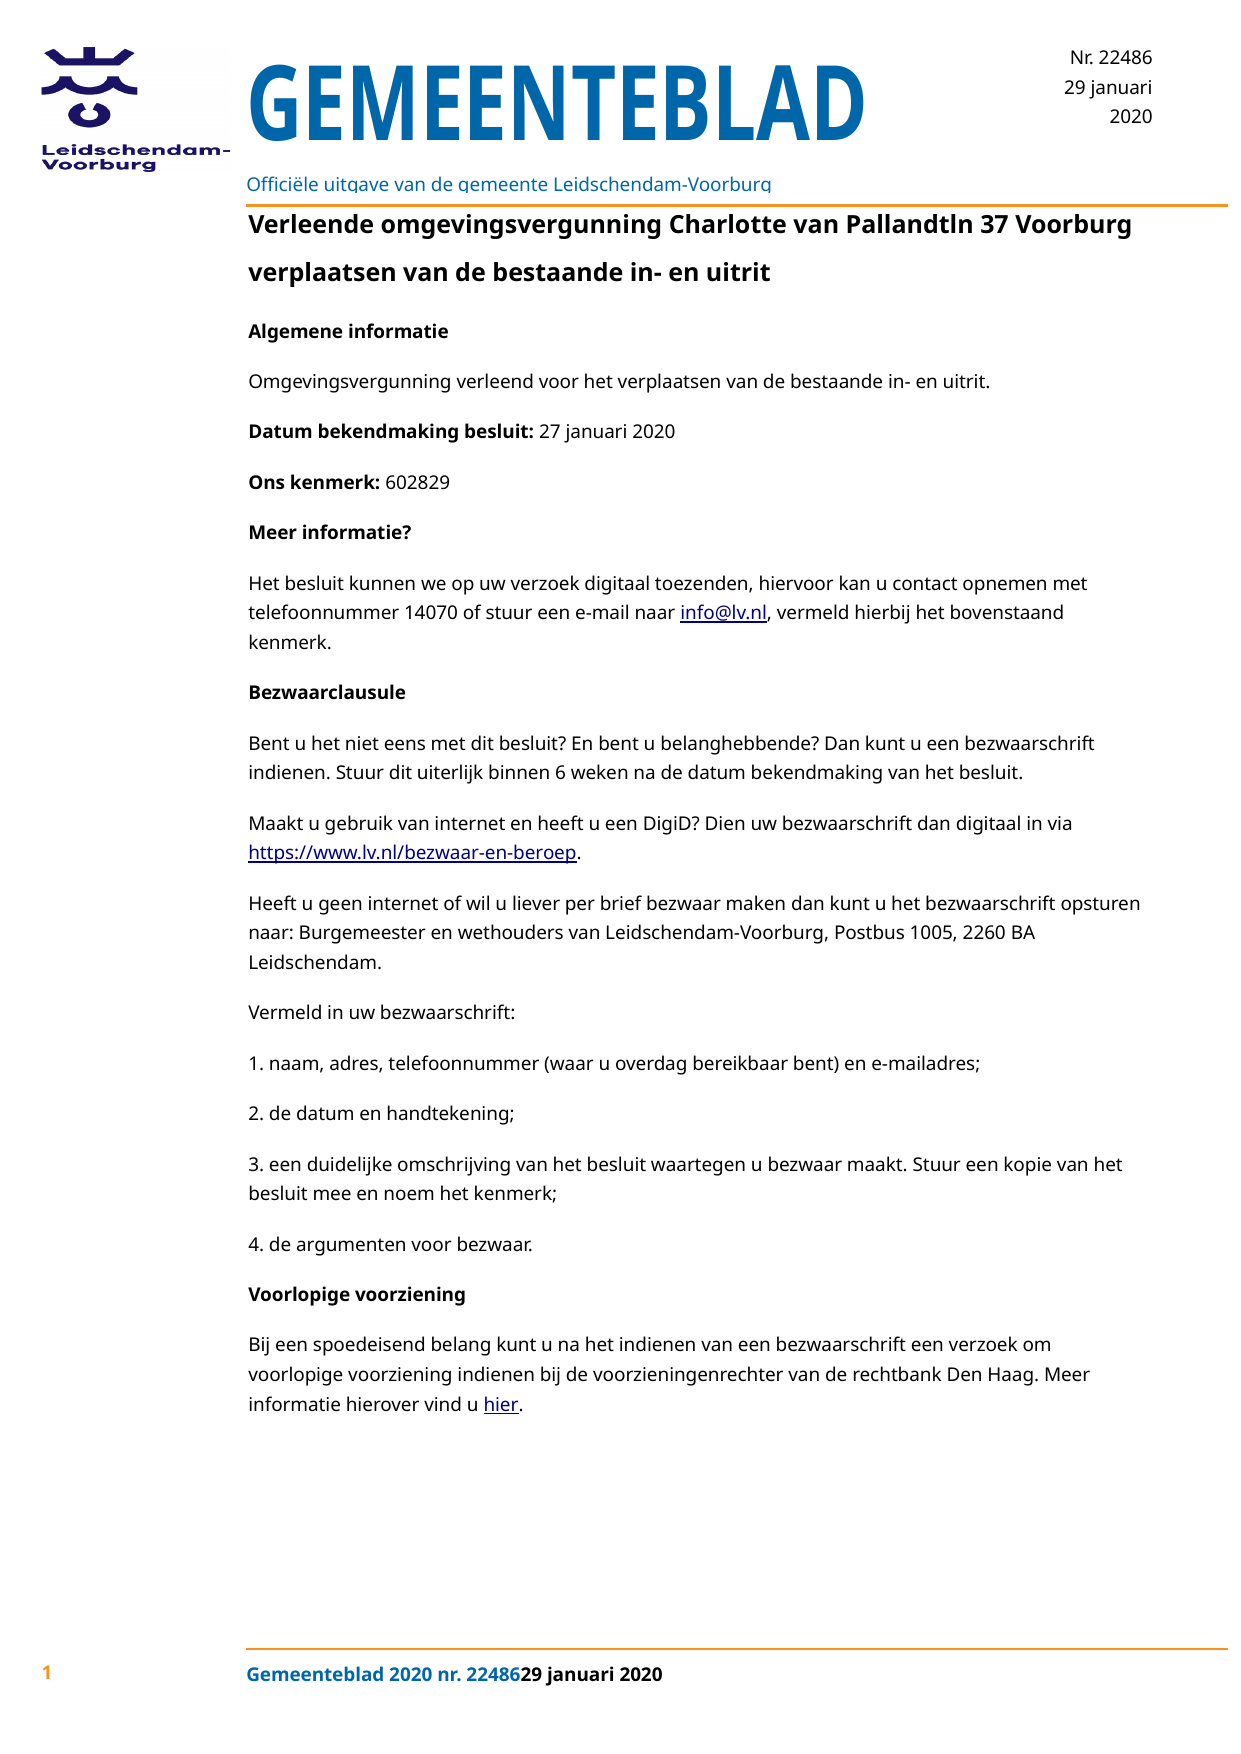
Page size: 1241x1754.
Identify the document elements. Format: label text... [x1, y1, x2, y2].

text Meer informatie? [248, 519, 1152, 545]
text Ons kenmerk: 602829 [248, 469, 1152, 495]
picture [41, 47, 231, 172]
text 4. de argumenten voor bezwaar. [248, 1231, 1152, 1257]
text Verleende omgevingsvergunning Charlotte van Pallandtln 37 Voorburg verplaatsen van de bestaande in- en uitrit [248, 207, 1152, 288]
text 2. de datum en handtekening; [248, 1100, 1152, 1126]
text Bij een spoedeisend belang kunt u na het indienen van een bezwaarschrift een verzoek om voorlopige voorziening indienen bij de voorzieningenrechter van de rechtbank Den Haag. Meer informatie hierover vind u hier. [248, 1332, 1152, 1417]
text Vermeld in uw bezwaarschrift: [248, 999, 1152, 1025]
text Algemene informatie [248, 318, 1152, 344]
text 3. een duidelijke omschrijving van het besluit waartegen u bezwaar maakt. Stuur een kopie van het besluit mee en noem het kenmerk; [248, 1151, 1152, 1206]
text Heeft u geen internet of wil u liever per brief bezwaar maken dan kunt u het bezwaarschrift opsturen naar: Burgemeester en wethouders van Leidschendam-Voorburg, Postbus 1005, 2260 BA Leidschendam. [248, 890, 1152, 975]
text Datum bekendmaking besluit: 27 januari 2020 [248, 419, 1152, 444]
text Bezwaarclausule [248, 679, 1152, 705]
text Bent u het niet eens met dit besluit? En bent u belanghebbende? Dan kunt u een bezwaarschrift indienen. Stuur dit uiterlijk binnen 6 weken na de datum bekendmaking van het besluit. [248, 730, 1152, 785]
text Voorlopige voorziening [248, 1281, 1152, 1307]
text Maakt u gebruik van internet en heeft u een DigiD? Dien uw bezwaarschrift dan digitaal in via https://www.lv.nl/bezwaar-en-beroep. [248, 810, 1152, 865]
text 1. naam, adres, telefoonnummer (waar u overdag bereikbaar bent) en e-mailadres; [248, 1050, 1152, 1076]
text Omgevingsvergunning verleend voor het verplaatsen van de bestaande in- en uitrit. [248, 368, 1152, 394]
text Het besluit kunnen we op uw verzoek digitaal toezenden, hiervoor kan u contact opnemen met telefoonnummer 14070 of stuur een e-mail naar info@lv.nl, vermeld hierbij het bovenstaand kenmerk. [248, 570, 1152, 655]
